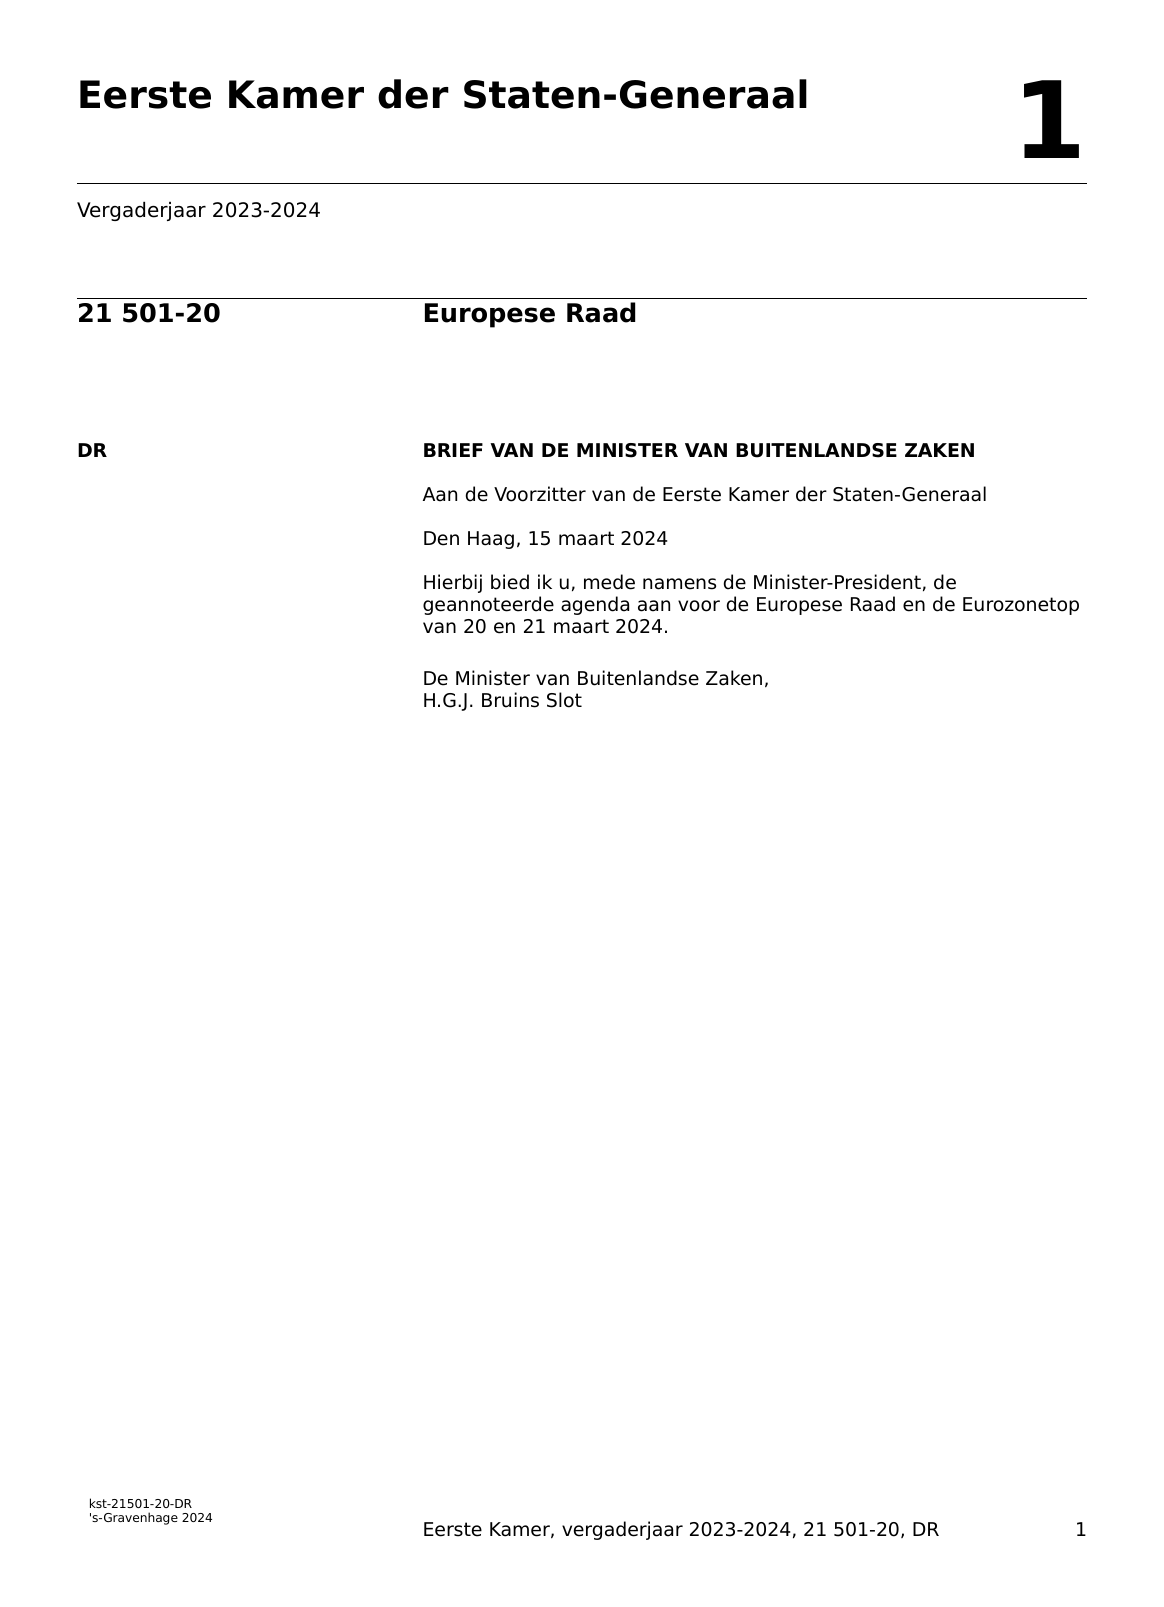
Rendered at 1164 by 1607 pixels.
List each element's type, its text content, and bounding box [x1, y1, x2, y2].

text Hierbij bied ik u, mede namens de Minister-President, de geannoteerde agenda aan voor de Europese Raad en de Eurozonetop van 20 en 21 maart 2024. [422, 572, 1087, 638]
table_cell Vergaderjaar 2023-2024 [77, 184, 1087, 298]
text 's-Gravenhage 2024 [88, 1511, 323, 1525]
table_header Eerste Kamer der Staten-Generaal [77, 59, 886, 183]
text De Minister van Buitenlandse Zaken, H.G.J. Bruins Slot [422, 668, 1087, 712]
text Aan de Voorzitter van de Eerste Kamer der Staten-Generaal [422, 484, 1087, 506]
subtitle 21 501-20 Europese Raad [77, 299, 1087, 329]
text Den Haag, 15 maart 2024 [422, 528, 1087, 550]
subtitle DR BRIEF VAN DE MINISTER VAN BUITENLANDSE ZAKEN [77, 440, 1087, 462]
text kst-21501-20-DR [88, 1497, 323, 1511]
table_header 1 [886, 59, 1087, 183]
